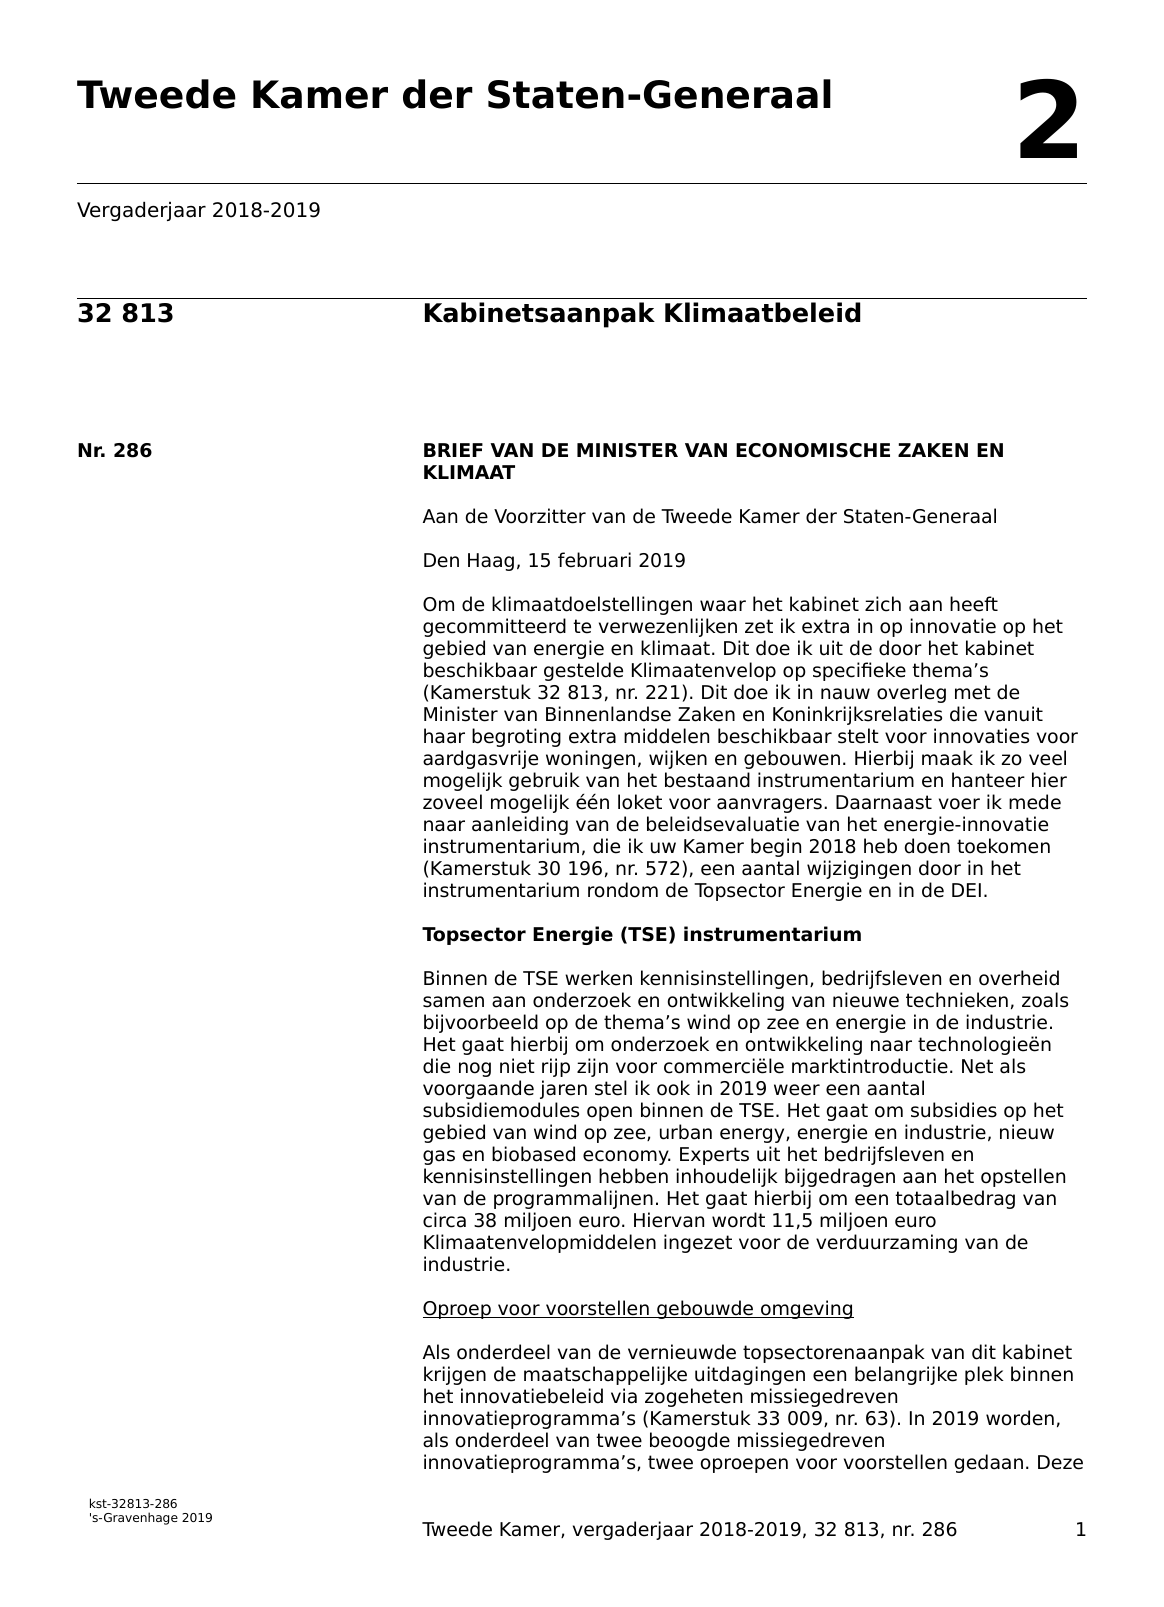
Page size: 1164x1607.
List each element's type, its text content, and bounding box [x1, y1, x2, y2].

text Om de klimaatdoelstellingen waar het kabinet zich aan heeft gecommitteerd te verwezenlijken zet ik extra in op innovatie op het gebied van energie en klimaat. Dit doe ik uit de door het kabinet beschikbaar gestelde Klimaatenvelop op specifieke thema’s (Kamerstuk 32 813, nr. 221). Dit doe ik in nauw overleg met de Minister van Binnenlandse Zaken en Koninkrijksrelaties die vanuit haar begroting extra middelen beschikbaar stelt voor innovaties voor aardgasvrije woningen, wijken en gebouwen. Hierbij maak ik zo veel mogelijk gebruik van het bestaand instrumentarium en hanteer hier zoveel mogelijk één loket voor aanvragers. Daarnaast voer ik mede naar aanleiding van de beleidsevaluatie van het energie-innovatie instrumentarium, die ik uw Kamer begin 2018 heb doen toekomen (Kamerstuk 30 196, nr. 572), een aantal wijzigingen door in het instrumentarium rondom de Topsector Energie en in de DEI. [422, 594, 1087, 902]
table_header 2 [886, 59, 1087, 183]
text Aan de Voorzitter van de Tweede Kamer der Staten-Generaal [422, 506, 1087, 528]
table_header Tweede Kamer der Staten-Generaal [77, 59, 886, 183]
text Als onderdeel van de vernieuwde topsectorenaanpak van dit kabinet krijgen de maatschappelijke uitdagingen een belangrijke plek binnen het innovatiebeleid via zogeheten missiegedreven innovatieprogramma’s (Kamerstuk 33 009, nr. 63). In 2019 worden, als onderdeel van twee beoogde missiegedreven innovatieprogramma’s, twee oproepen voor voorstellen gedaan. Deze [422, 1342, 1087, 1474]
subtitle Nr. 286 BRIEF VAN DE MINISTER VAN ECONOMISCHE ZAKEN EN KLIMAAT [77, 440, 1087, 484]
subtitle Topsector Energie (TSE) instrumentarium [422, 924, 1087, 946]
text kst-32813-286 [88, 1497, 323, 1511]
subtitle Oproep voor voorstellen gebouwde omgeving [422, 1298, 1087, 1320]
text Binnen de TSE werken kennisinstellingen, bedrijfsleven en overheid samen aan onderzoek en ontwikkeling van nieuwe technieken, zoals bijvoorbeeld op de thema’s wind op zee en energie in de industrie. Het gaat hierbij om onderzoek en ontwikkeling naar technologieën die nog niet rijp zijn voor commerciële marktintroductie. Net als voorgaande jaren stel ik ook in 2019 weer een aantal subsidiemodules open binnen de TSE. Het gaat om subsidies op het gebied van wind op zee, urban energy, energie en industrie, nieuw gas en biobased economy. Experts uit het bedrijfsleven en kennisinstellingen hebben inhoudelijk bijgedragen aan het opstellen van de programmalijnen. Het gaat hierbij om een totaalbedrag van circa 38 miljoen euro. Hiervan wordt 11,5 miljoen euro Klimaatenvelopmiddelen ingezet voor de verduurzaming van de industrie. [422, 968, 1087, 1276]
text Den Haag, 15 februari 2019 [422, 550, 1087, 572]
subtitle 32 813 Kabinetsaanpak Klimaatbeleid [77, 299, 1087, 329]
text 's-Gravenhage 2019 [88, 1511, 323, 1525]
table_cell Vergaderjaar 2018-2019 [77, 184, 1087, 298]
